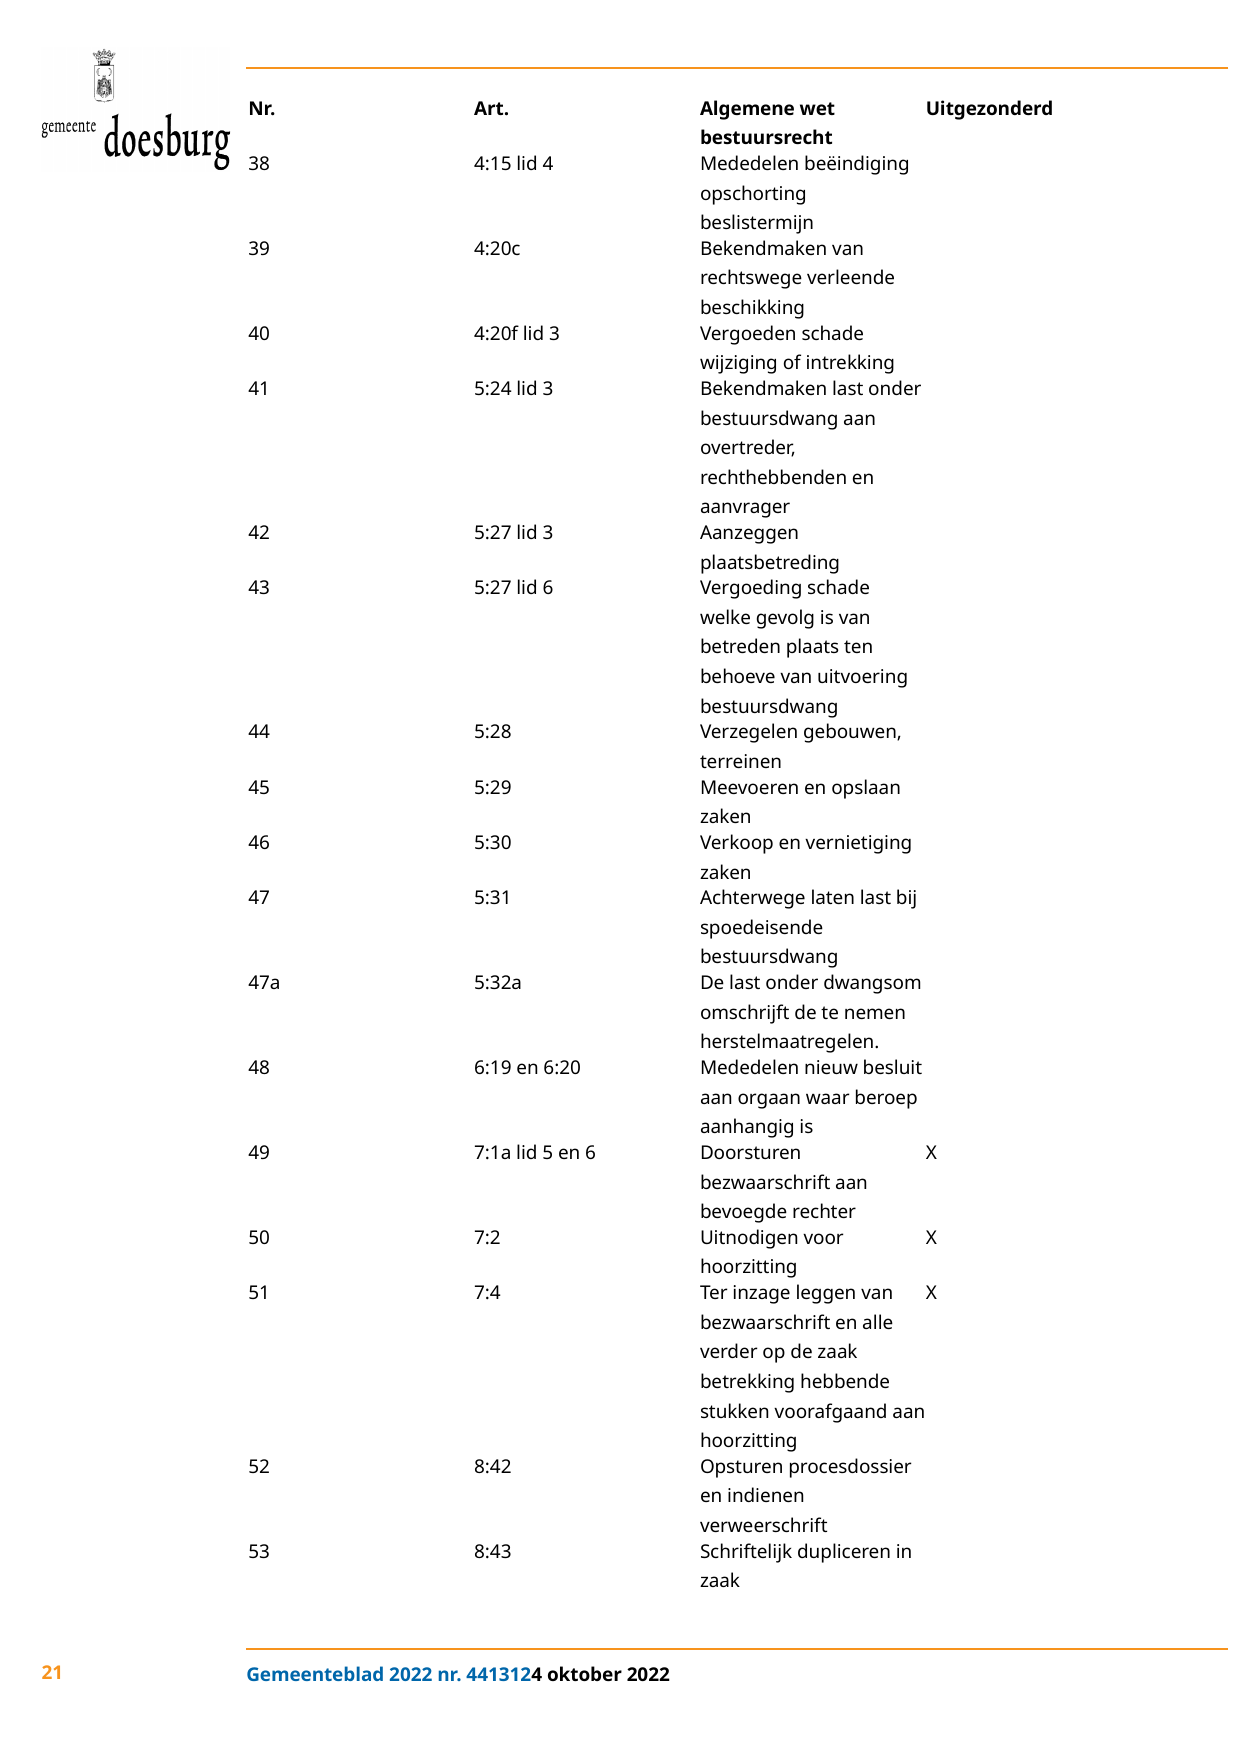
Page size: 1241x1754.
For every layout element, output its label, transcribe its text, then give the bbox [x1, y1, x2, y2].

table_cell 53 [248, 1538, 474, 1593]
table_cell X [926, 1139, 1152, 1224]
table_cell Schriftelijk dupliceren in zaak [700, 1538, 926, 1593]
table_cell 4:20c [474, 235, 700, 320]
table_cell [926, 235, 1152, 320]
table_cell X [926, 1224, 1152, 1279]
table_cell Opsturen procesdossier en indienen verweerschrift [700, 1453, 926, 1538]
table_cell 51 [248, 1280, 474, 1453]
table_cell 5:28 [474, 719, 700, 774]
table_cell [926, 150, 1152, 235]
table_cell 7:1a lid 5 en 6 [474, 1139, 700, 1224]
table_header Nr. [248, 95, 474, 150]
table_cell [926, 970, 1152, 1054]
table_cell Mededelen beëindiging opschorting beslistermijn [700, 150, 926, 235]
table_header Uitgezonderd [926, 95, 1152, 150]
table_cell 8:42 [474, 1453, 700, 1538]
table_cell 49 [248, 1139, 474, 1224]
table_cell X [926, 1280, 1152, 1453]
table_cell 46 [248, 829, 474, 884]
table_cell 4:20f lid 3 [474, 320, 700, 375]
picture [41, 47, 231, 172]
table_cell 41 [248, 375, 474, 519]
table_cell De last onder dwangsom omschrijft de te nemen herstelmaatregelen. [700, 970, 926, 1054]
table_cell 47a [248, 970, 474, 1054]
table_cell [926, 375, 1152, 519]
table_cell Bekendmaken last onder bestuursdwang aan overtreder, rechthebbenden en aanvrager [700, 375, 926, 519]
table_cell [926, 519, 1152, 574]
table_cell 38 [248, 150, 474, 235]
table_cell [926, 575, 1152, 719]
table_cell Aanzeggen plaatsbetreding [700, 519, 926, 574]
table_cell 40 [248, 320, 474, 375]
table_cell [926, 320, 1152, 375]
table_cell Verzegelen gebouwen, terreinen [700, 719, 926, 774]
table_cell [926, 1054, 1152, 1139]
table_cell Bekendmaken van rechtswege verleende beschikking [700, 235, 926, 320]
table_cell 42 [248, 519, 474, 574]
table_cell 48 [248, 1054, 474, 1139]
table_cell Meevoeren en opslaan zaken [700, 774, 926, 829]
table_cell 5:27 lid 3 [474, 519, 700, 574]
table_cell 47 [248, 885, 474, 969]
table_cell 5:27 lid 6 [474, 575, 700, 719]
table_cell 44 [248, 719, 474, 774]
table_cell 43 [248, 575, 474, 719]
table_cell Vergoeden schade wijziging of intrekking [700, 320, 926, 375]
table_cell 39 [248, 235, 474, 320]
table_cell 4:15 lid 4 [474, 150, 700, 235]
table_cell [926, 1538, 1152, 1593]
table_cell [926, 774, 1152, 829]
table_cell Uitnodigen voor hoorzitting [700, 1224, 926, 1279]
table_cell 6:19 en 6:20 [474, 1054, 700, 1139]
table_cell Achterwege laten last bij spoedeisende bestuursdwang [700, 885, 926, 969]
table_cell [926, 1453, 1152, 1538]
table_cell 5:30 [474, 829, 700, 884]
table_cell [926, 885, 1152, 969]
table_cell 5:32a [474, 970, 700, 1054]
table_cell Mededelen nieuw besluit aan orgaan waar beroep aanhangig is [700, 1054, 926, 1139]
table_cell 5:29 [474, 774, 700, 829]
table_cell Ter inzage leggen van bezwaarschrift en alle verder op de zaak betrekking hebbende stukken voorafgaand aan hoorzitting [700, 1280, 926, 1453]
table_cell Verkoop en vernietiging zaken [700, 829, 926, 884]
table_cell Vergoeding schade welke gevolg is van betreden plaats ten behoeve van uitvoering bestuursdwang [700, 575, 926, 719]
table_cell 8:43 [474, 1538, 700, 1593]
table_cell 50 [248, 1224, 474, 1279]
table_header Art. [474, 95, 700, 150]
table_header Algemene wet bestuursrecht [700, 95, 926, 150]
table_cell 52 [248, 1453, 474, 1538]
table_cell [926, 719, 1152, 774]
table_cell 7:4 [474, 1280, 700, 1453]
table_cell [926, 829, 1152, 884]
table_cell 7:2 [474, 1224, 700, 1279]
table_cell 5:31 [474, 885, 700, 969]
table_cell 45 [248, 774, 474, 829]
table_cell 5:24 lid 3 [474, 375, 700, 519]
table_cell Doorsturen bezwaarschrift aan bevoegde rechter [700, 1139, 926, 1224]
